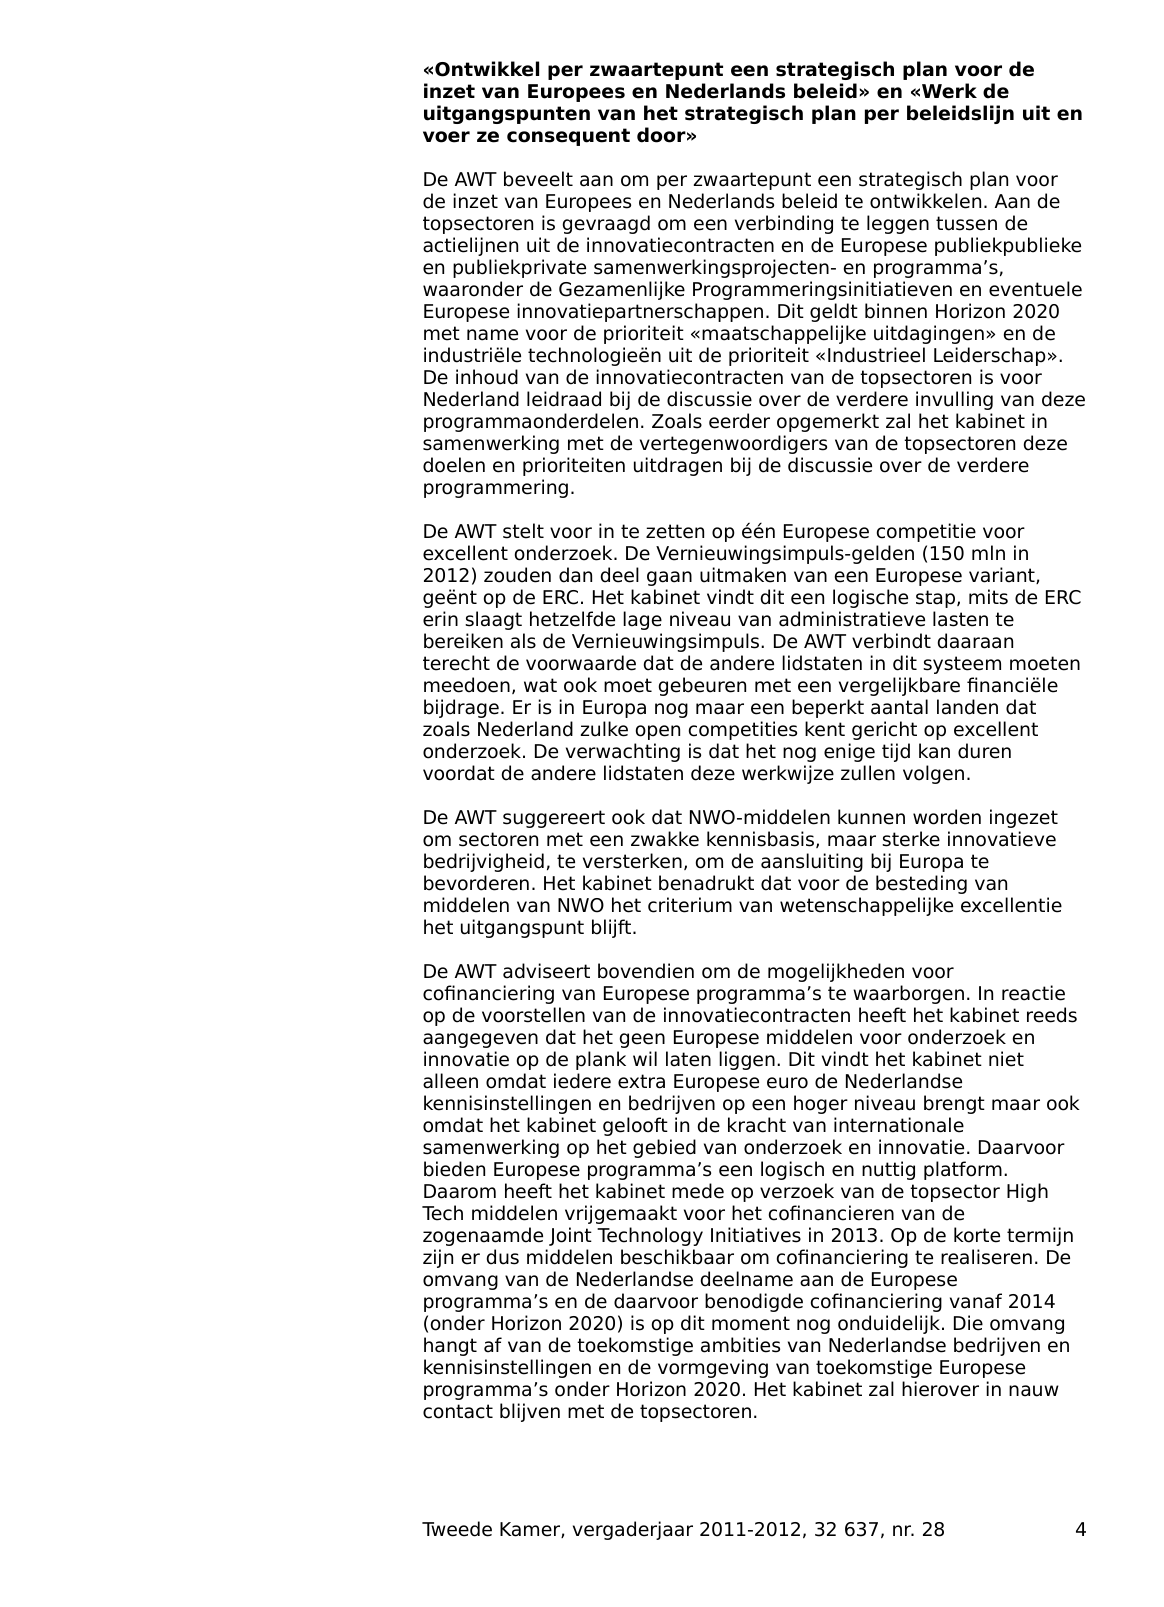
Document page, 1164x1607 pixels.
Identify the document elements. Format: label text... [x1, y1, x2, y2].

text De AWT adviseert bovendien om de mogelijkheden voor cofinanciering van Europese programma’s te waarborgen. In reactie op de voorstellen van de innovatiecontracten heeft het kabinet reeds aangegeven dat het geen Europese middelen voor onderzoek en innovatie op de plank wil laten liggen. Dit vindt het kabinet niet alleen omdat iedere extra Europese euro de Nederlandse kennisinstellingen en bedrijven op een hoger niveau brengt maar ook omdat het kabinet gelooft in de kracht van internationale samenwerking op het gebied van onderzoek en innovatie. Daarvoor bieden Europese programma’s een logisch en nuttig platform. Daarom heeft het kabinet mede op verzoek van de topsector High Tech middelen vrijgemaakt voor het cofinancieren van de zogenaamde Joint Technology Initiatives in 2013. Op de korte termijn zijn er dus middelen beschikbaar om cofinanciering te realiseren. De omvang van de Nederlandse deelname aan de Europese programma’s en de daarvoor benodigde cofinanciering vanaf 2014 (onder Horizon 2020) is op dit moment nog onduidelijk. Die omvang hangt af van de toekomstige ambities van Nederlandse bedrijven en kennisinstellingen en de vormgeving van toekomstige Europese programma’s onder Horizon 2020. Het kabinet zal hierover in nauw contact blijven met de topsectoren. [422, 961, 1087, 1423]
text De AWT beveelt aan om per zwaartepunt een strategisch plan voor de inzet van Europees en Nederlands beleid te ontwikkelen. Aan de topsectoren is gevraagd om een verbinding te leggen tussen de actielijnen uit de innovatiecontracten en de Europese publiekpublieke en publiekprivate samenwerkingsprojecten- en programma’s, waaronder de Gezamenlijke Programmeringsinitiatieven en eventuele Europese innovatiepartnerschappen. Dit geldt binnen Horizon 2020 met name voor de prioriteit «maatschappelijke uitdagingen» en de industriële technologieën uit de prioriteit «Industrieel Leiderschap». De inhoud van de innovatiecontracten van de topsectoren is voor Nederland leidraad bij de discussie over de verdere invulling van deze programmaonderdelen. Zoals eerder opgemerkt zal het kabinet in samenwerking met de vertegenwoordigers van de topsectoren deze doelen en prioriteiten uitdragen bij de discussie over de verdere programmering. [422, 169, 1087, 499]
text De AWT stelt voor in te zetten op één Europese competitie voor excellent onderzoek. De Vernieuwingsimpuls-gelden (150 mln in 2012) zouden dan deel gaan uitmaken van een Europese variant, geënt op de ERC. Het kabinet vindt dit een logische stap, mits de ERC erin slaagt hetzelfde lage niveau van administratieve lasten te bereiken als de Vernieuwingsimpuls. De AWT verbindt daaraan terecht de voorwaarde dat de andere lidstaten in dit systeem moeten meedoen, wat ook moet gebeuren met een vergelijkbare financiële bijdrage. Er is in Europa nog maar een beperkt aantal landen dat zoals Nederland zulke open competities kent gericht op excellent onderzoek. De verwachting is dat het nog enige tijd kan duren voordat de andere lidstaten deze werkwijze zullen volgen. [422, 521, 1087, 785]
text De AWT suggereert ook dat NWO-middelen kunnen worden ingezet om sectoren met een zwakke kennisbasis, maar sterke innovatieve bedrijvigheid, te versterken, om de aansluiting bij Europa te bevorderen. Het kabinet benadrukt dat voor de besteding van middelen van NWO het criterium van wetenschappelijke excellentie het uitgangspunt blijft. [422, 807, 1087, 939]
subtitle «Ontwikkel per zwaartepunt een strategisch plan voor de inzet van Europees en Nederlands beleid» en «Werk de uitgangspunten van het strategisch plan per beleidslijn uit en voer ze consequent door» [422, 59, 1087, 147]
